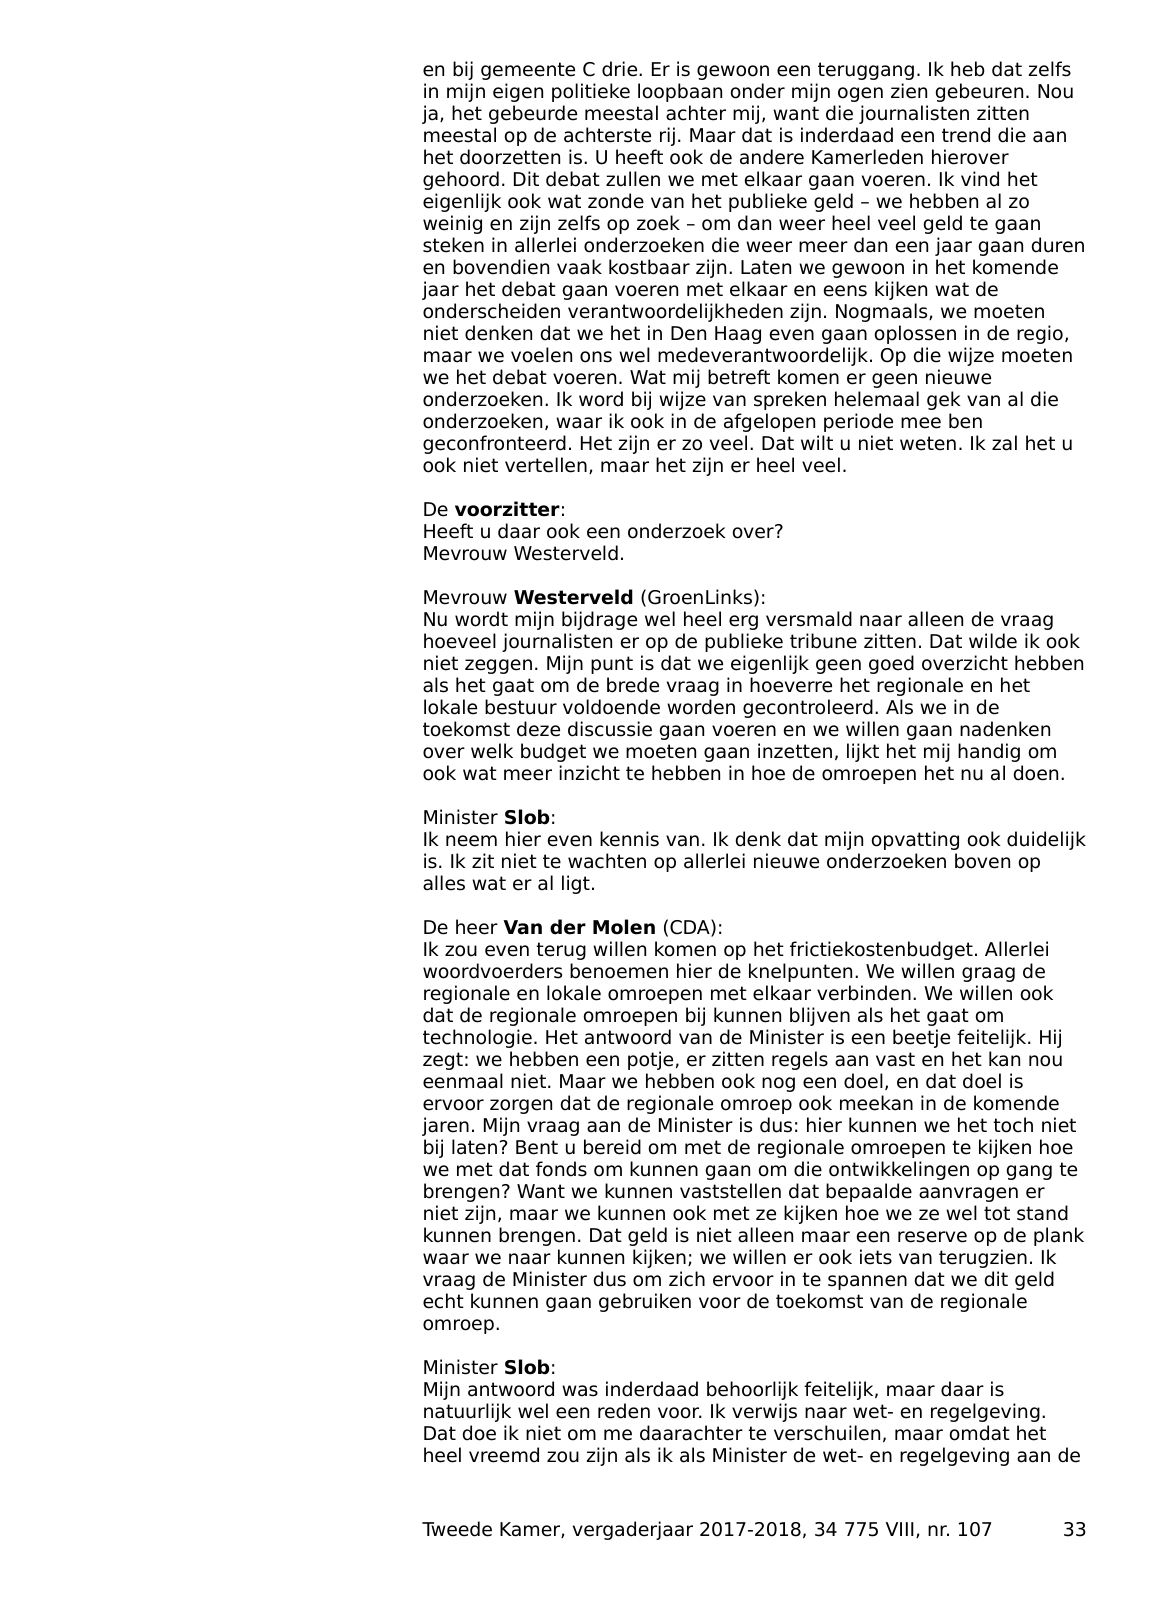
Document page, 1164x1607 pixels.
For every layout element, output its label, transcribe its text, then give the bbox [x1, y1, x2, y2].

text Mevrouw Westerveld. [422, 543, 1087, 565]
text Ik zou even terug willen komen op het frictiekostenbudget. Allerlei woordvoerders benoemen hier de knelpunten. We willen graag de regionale en lokale omroepen met elkaar verbinden. We willen ook dat de regionale omroepen bij kunnen blijven als het gaat om technologie. Het antwoord van de Minister is een beetje feitelijk. Hij zegt: we hebben een potje, er zitten regels aan vast en het kan nou eenmaal niet. Maar we hebben ook nog een doel, en dat doel is ervoor zorgen dat de regionale omroep ook meekan in de komende jaren. Mijn vraag aan de Minister is dus: hier kunnen we het toch niet bij laten? Bent u bereid om met de regionale omroepen te kijken hoe we met dat fonds om kunnen gaan om die ontwikkelingen op gang te brengen? Want we kunnen vaststellen dat bepaalde aanvragen er niet zijn, maar we kunnen ook met ze kijken hoe we ze wel tot stand kunnen brengen. Dat geld is niet alleen maar een reserve op de plank waar we naar kunnen kijken; we willen er ook iets van terugzien. Ik vraag de Minister dus om zich ervoor in te spannen dat we dit geld echt kunnen gaan gebruiken voor de toekomst van de regionale omroep. [422, 939, 1087, 1335]
text en bij gemeente C drie. Er is gewoon een teruggang. Ik heb dat zelfs in mijn eigen politieke loopbaan onder mijn ogen zien gebeuren. Nou ja, het gebeurde meestal achter mij, want die journalisten zitten meestal op de achterste rij. Maar dat is inderdaad een trend die aan het doorzetten is. U heeft ook de andere Kamerleden hierover gehoord. Dit debat zullen we met elkaar gaan voeren. Ik vind het eigenlijk ook wat zonde van het publieke geld – we hebben al zo weinig en zijn zelfs op zoek – om dan weer heel veel geld te gaan steken in allerlei onderzoeken die weer meer dan een jaar gaan duren en bovendien vaak kostbaar zijn. Laten we gewoon in het komende jaar het debat gaan voeren met elkaar en eens kijken wat de onderscheiden verantwoordelijkheden zijn. Nogmaals, we moeten niet denken dat we het in Den Haag even gaan oplossen in de regio, maar we voelen ons wel medeverantwoordelijk. Op die wijze moeten we het debat voeren. Wat mij betreft komen er geen nieuwe onderzoeken. Ik word bij wijze van spreken helemaal gek van al die onderzoeken, waar ik ook in de afgelopen periode mee ben geconfronteerd. Het zijn er zo veel. Dat wilt u niet weten. Ik zal het u ook niet vertellen, maar het zijn er heel veel. [422, 59, 1087, 477]
text Mijn antwoord was inderdaad behoorlijk feitelijk, maar daar is natuurlijk wel een reden voor. Ik verwijs naar wet- en regelgeving. Dat doe ik niet om me daarachter te verschuilen, maar omdat het heel vreemd zou zijn als ik als Minister de wet- en regelgeving aan de [422, 1379, 1087, 1467]
text Heeft u daar ook een onderzoek over? [422, 521, 1087, 543]
text Nu wordt mijn bijdrage wel heel erg versmald naar alleen de vraag hoeveel journalisten er op de publieke tribune zitten. Dat wilde ik ook niet zeggen. Mijn punt is dat we eigenlijk geen goed overzicht hebben als het gaat om de brede vraag in hoeverre het regionale en het lokale bestuur voldoende worden gecontroleerd. Als we in de toekomst deze discussie gaan voeren en we willen gaan nadenken over welk budget we moeten gaan inzetten, lijkt het mij handig om ook wat meer inzicht te hebben in hoe de omroepen het nu al doen. [422, 609, 1087, 785]
text Minister Slob: [422, 807, 1087, 829]
text Minister Slob: [422, 1357, 1087, 1379]
text Ik neem hier even kennis van. Ik denk dat mijn opvatting ook duidelijk is. Ik zit niet te wachten op allerlei nieuwe onderzoeken boven op alles wat er al ligt. [422, 829, 1087, 895]
text De voorzitter: [422, 499, 1087, 521]
text De heer Van der Molen (CDA): [422, 917, 1087, 939]
text Mevrouw Westerveld (GroenLinks): [422, 587, 1087, 609]
